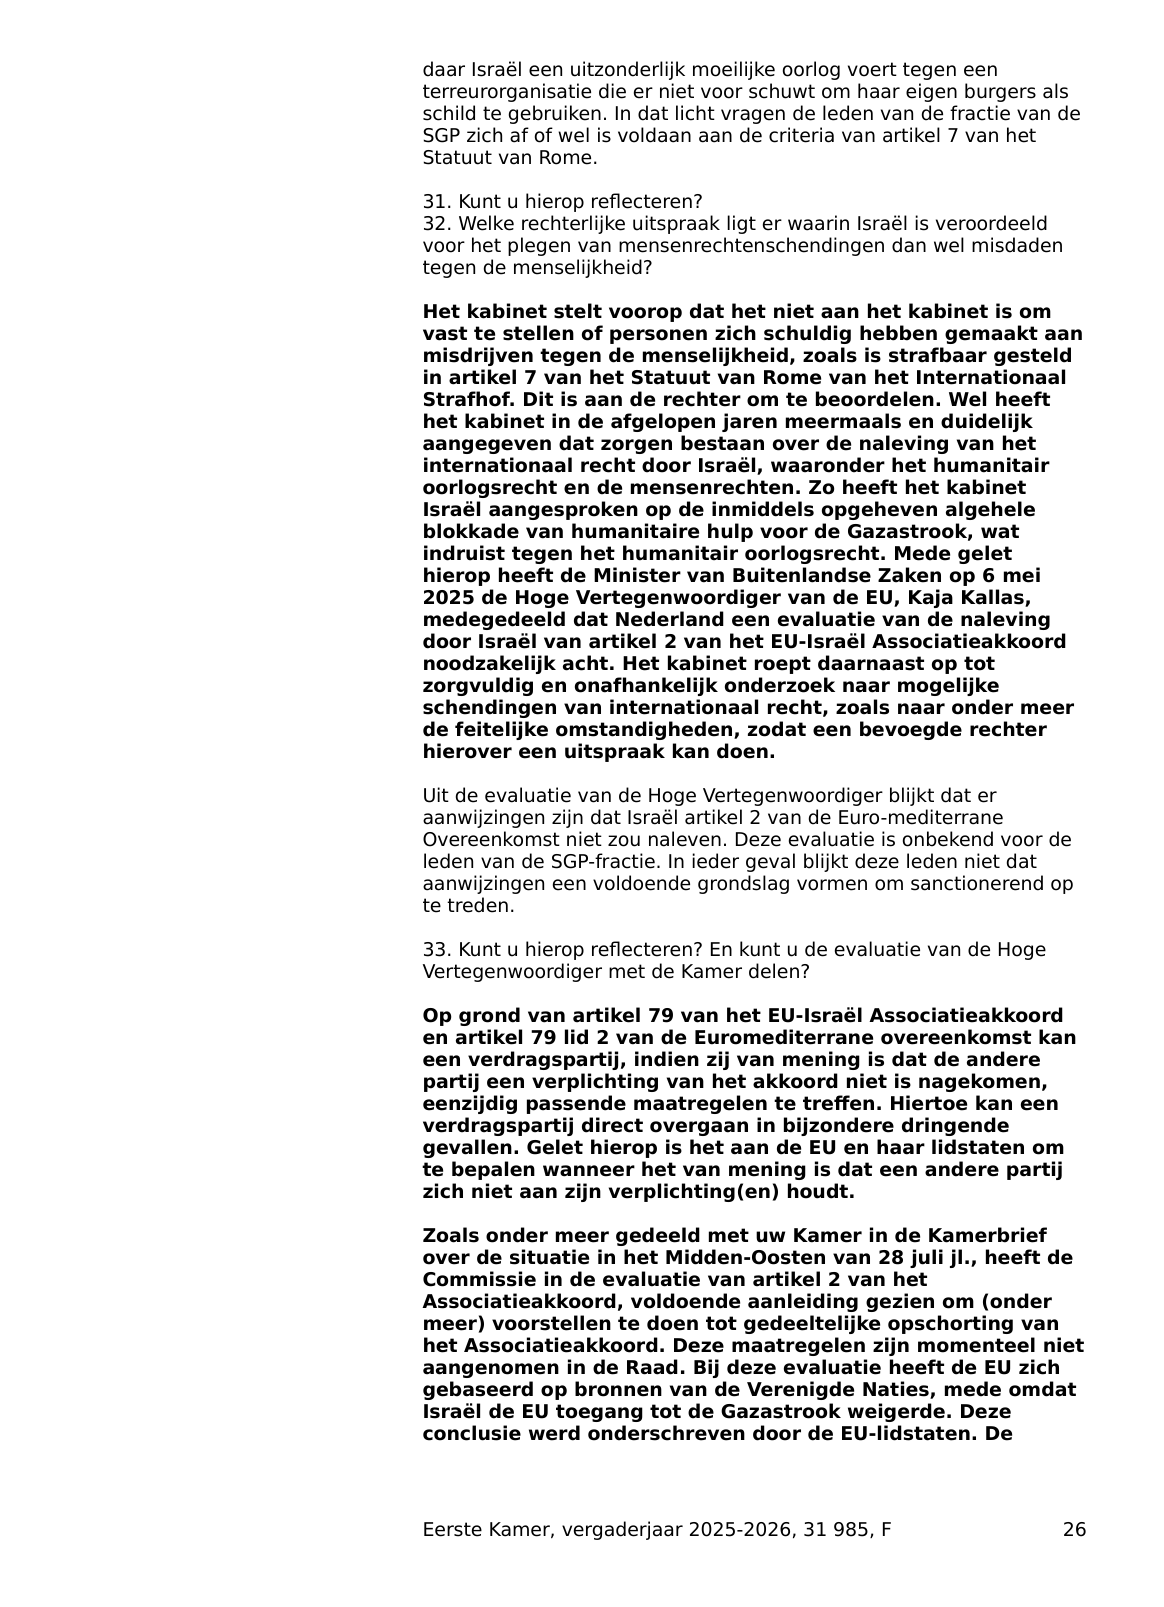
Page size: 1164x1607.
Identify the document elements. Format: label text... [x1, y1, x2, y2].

text Het kabinet stelt voorop dat het niet aan het kabinet is om vast te stellen of personen zich schuldig hebben gemaakt aan misdrijven tegen de menselijkheid, zoals is strafbaar gesteld in artikel 7 van het Statuut van Rome van het Internationaal Strafhof. Dit is aan de rechter om te beoordelen. Wel heeft het kabinet in de afgelopen jaren meermaals en duidelijk aangegeven dat zorgen bestaan over de naleving van het internationaal recht door Israël, waaronder het humanitair oorlogsrecht en de mensenrechten. Zo heeft het kabinet Israël aangesproken op de inmiddels opgeheven algehele blokkade van humanitaire hulp voor de Gazastrook, wat indruist tegen het humanitair oorlogsrecht. Mede gelet hierop heeft de Minister van Buitenlandse Zaken op 6 mei 2025 de Hoge Vertegenwoordiger van de EU, Kaja Kallas, medegedeeld dat Nederland een evaluatie van de naleving door Israël van artikel 2 van het EU-Israël Associatieakkoord noodzakelijk acht. Het kabinet roept daarnaast op tot zorgvuldig en onafhankelijk onderzoek naar mogelijke schendingen van internationaal recht, zoals naar onder meer de feitelijke omstandigheden, zodat een bevoegde rechter hierover een uitspraak kan doen. [422, 301, 1087, 763]
text Uit de evaluatie van de Hoge Vertegenwoordiger blijkt dat er aanwijzingen zijn dat Israël artikel 2 van de Euro-mediterrane Overeenkomst niet zou naleven. Deze evaluatie is onbekend voor de leden van de SGP-fractie. In ieder geval blijkt deze leden niet dat aanwijzingen een voldoende grondslag vormen om sanctionerend op te treden. [422, 785, 1087, 917]
text daar Israël een uitzonderlijk moeilijke oorlog voert tegen een terreurorganisatie die er niet voor schuwt om haar eigen burgers als schild te gebruiken. In dat licht vragen de leden van de fractie van de SGP zich af of wel is voldaan aan de criteria van artikel 7 van het Statuut van Rome. [422, 59, 1087, 169]
text Op grond van artikel 79 van het EU-Israël Associatieakkoord en artikel 79 lid 2 van de Euromediterrane overeenkomst kan een verdragspartij, indien zij van mening is dat de andere partij een verplichting van het akkoord niet is nagekomen, eenzijdig passende maatregelen te treffen. Hiertoe kan een verdragspartij direct overgaan in bijzondere dringende gevallen. Gelet hierop is het aan de EU en haar lidstaten om te bepalen wanneer het van mening is dat een andere partij zich niet aan zijn verplichting(en) houdt. [422, 1005, 1087, 1203]
text 32. Welke rechterlijke uitspraak ligt er waarin Israël is veroordeeld voor het plegen van mensenrechtenschendingen dan wel misdaden tegen de menselijkheid? [422, 213, 1087, 279]
text 31. Kunt u hierop reflecteren? [422, 191, 1087, 213]
text 33. Kunt u hierop reflecteren? En kunt u de evaluatie van de Hoge Vertegenwoordiger met de Kamer delen? [422, 939, 1087, 983]
text Zoals onder meer gedeeld met uw Kamer in de Kamerbrief over de situatie in het Midden-Oosten van 28 juli jl., heeft de Commissie in de evaluatie van artikel 2 van het Associatieakkoord, voldoende aanleiding gezien om (onder meer) voorstellen te doen tot gedeeltelijke opschorting van het Associatieakkoord. Deze maatregelen zijn momenteel niet aangenomen in de Raad. Bij deze evaluatie heeft de EU zich gebaseerd op bronnen van de Verenigde Naties, mede omdat Israël de EU toegang tot de Gazastrook weigerde. Deze conclusie werd onderschreven door de EU-lidstaten. De [422, 1225, 1087, 1445]
